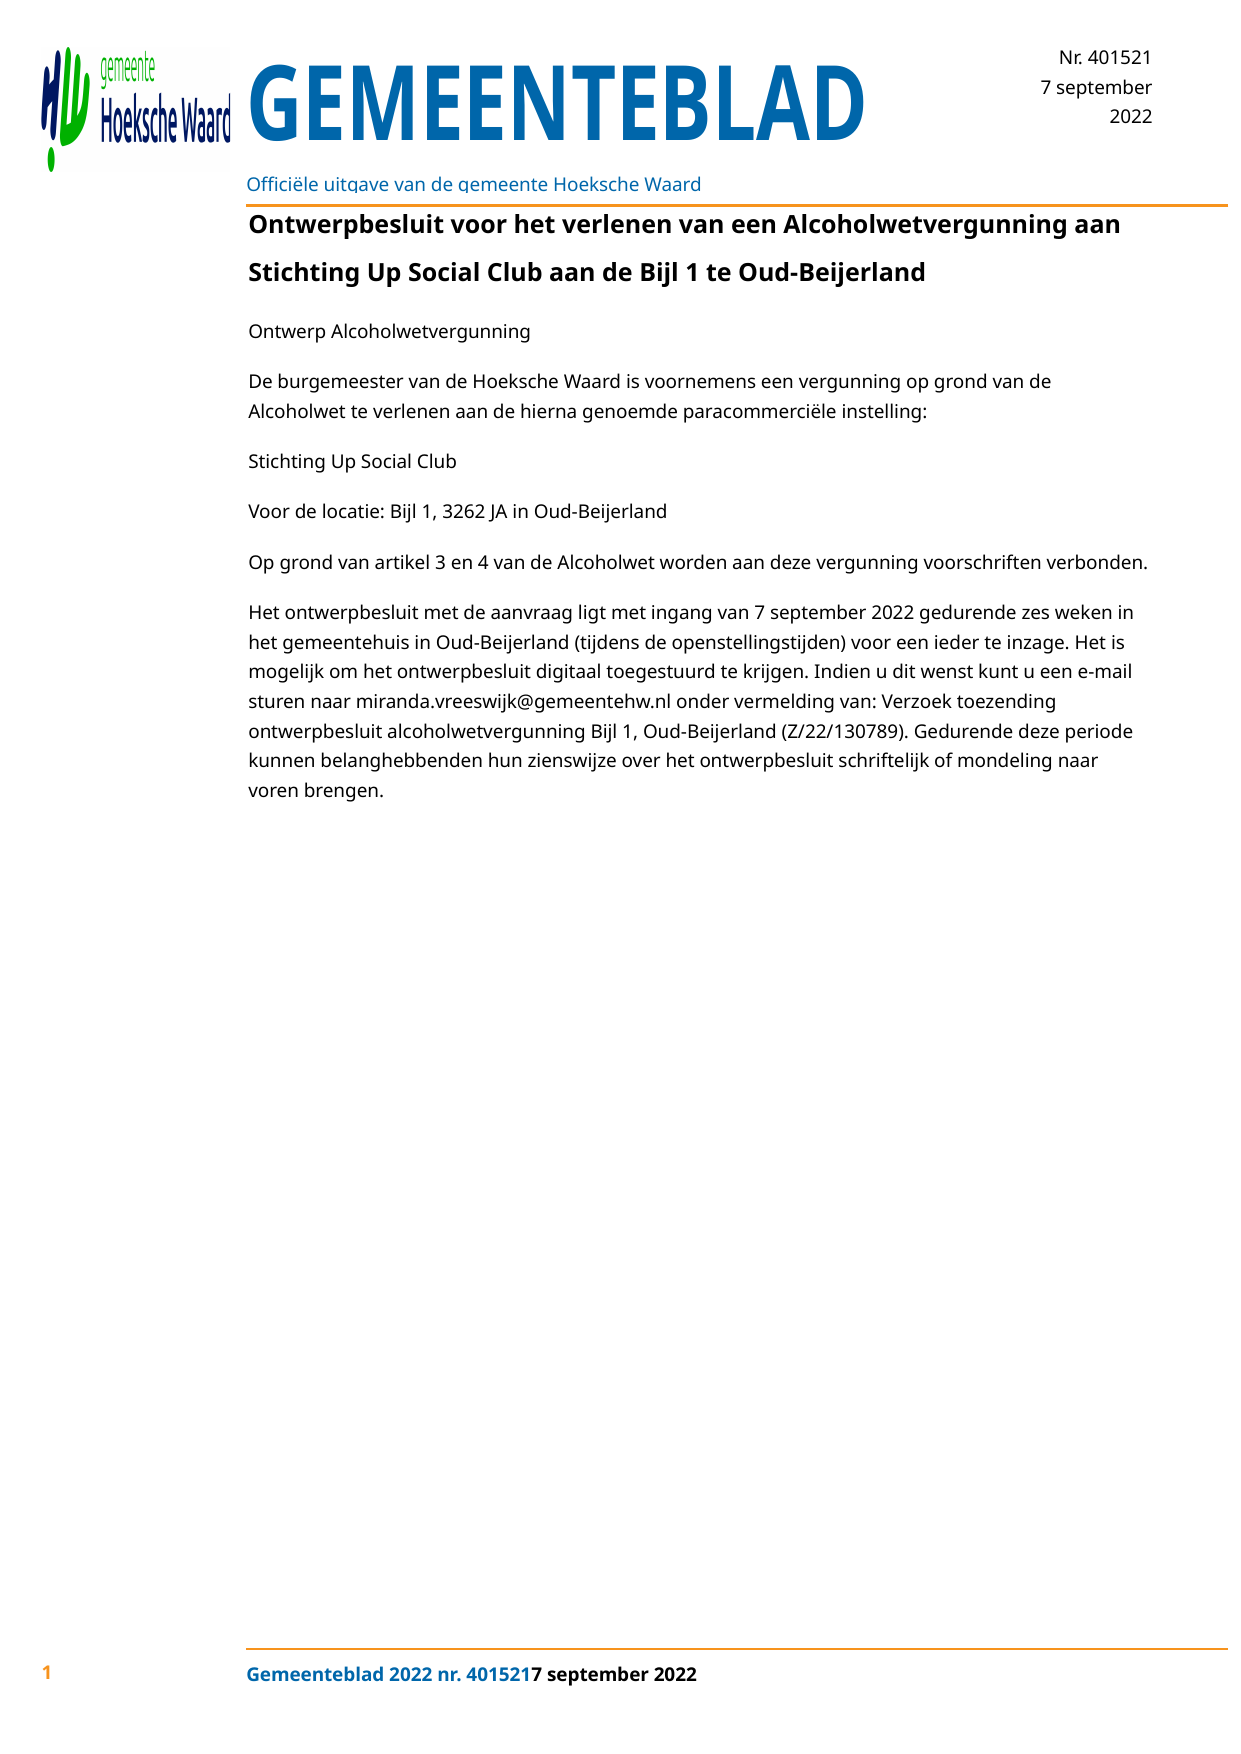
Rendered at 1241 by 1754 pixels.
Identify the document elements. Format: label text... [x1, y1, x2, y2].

text Ontwerpbesluit voor het verlenen van een Alcoholwetvergunning aan Stichting Up Social Club aan de Bijl 1 te Oud-Beijerland [248, 207, 1152, 288]
text Op grond van artikel 3 en 4 van de Alcoholwet worden aan deze vergunning voorschriften verbonden. [248, 549, 1152, 575]
text Stichting Up Social Club [248, 448, 1152, 474]
picture [41, 47, 231, 172]
text Ontwerp Alcoholwetvergunning [248, 318, 1152, 344]
text Voor de locatie: Bijl 1, 3262 JA in Oud-Beijerland [248, 499, 1152, 524]
text De burgemeester van de Hoeksche Waard is voornemens een vergunning op grond van de Alcoholwet te verlenen aan de hierna genoemde paracommerciële instelling: [248, 368, 1152, 424]
text Het ontwerpbesluit met de aanvraag ligt met ingang van 7 september 2022 gedurende zes weken in het gemeentehuis in Oud-Beijerland (tijdens de openstellingstijden) voor een ieder te inzage. Het is mogelijk om het ontwerpbesluit digitaal toegestuurd te krijgen. Indien u dit wenst kunt u een e-mail sturen naar miranda.vreeswijk@gemeentehw.nl onder vermelding van: Verzoek toezending ontwerpbesluit alcoholwetvergunning Bijl 1, Oud-Beijerland (Z/22/130789). Gedurende deze periode kunnen belanghebbenden hun zienswijze over het ontwerpbesluit schriftelijk of mondeling naar voren brengen. [248, 599, 1152, 803]
